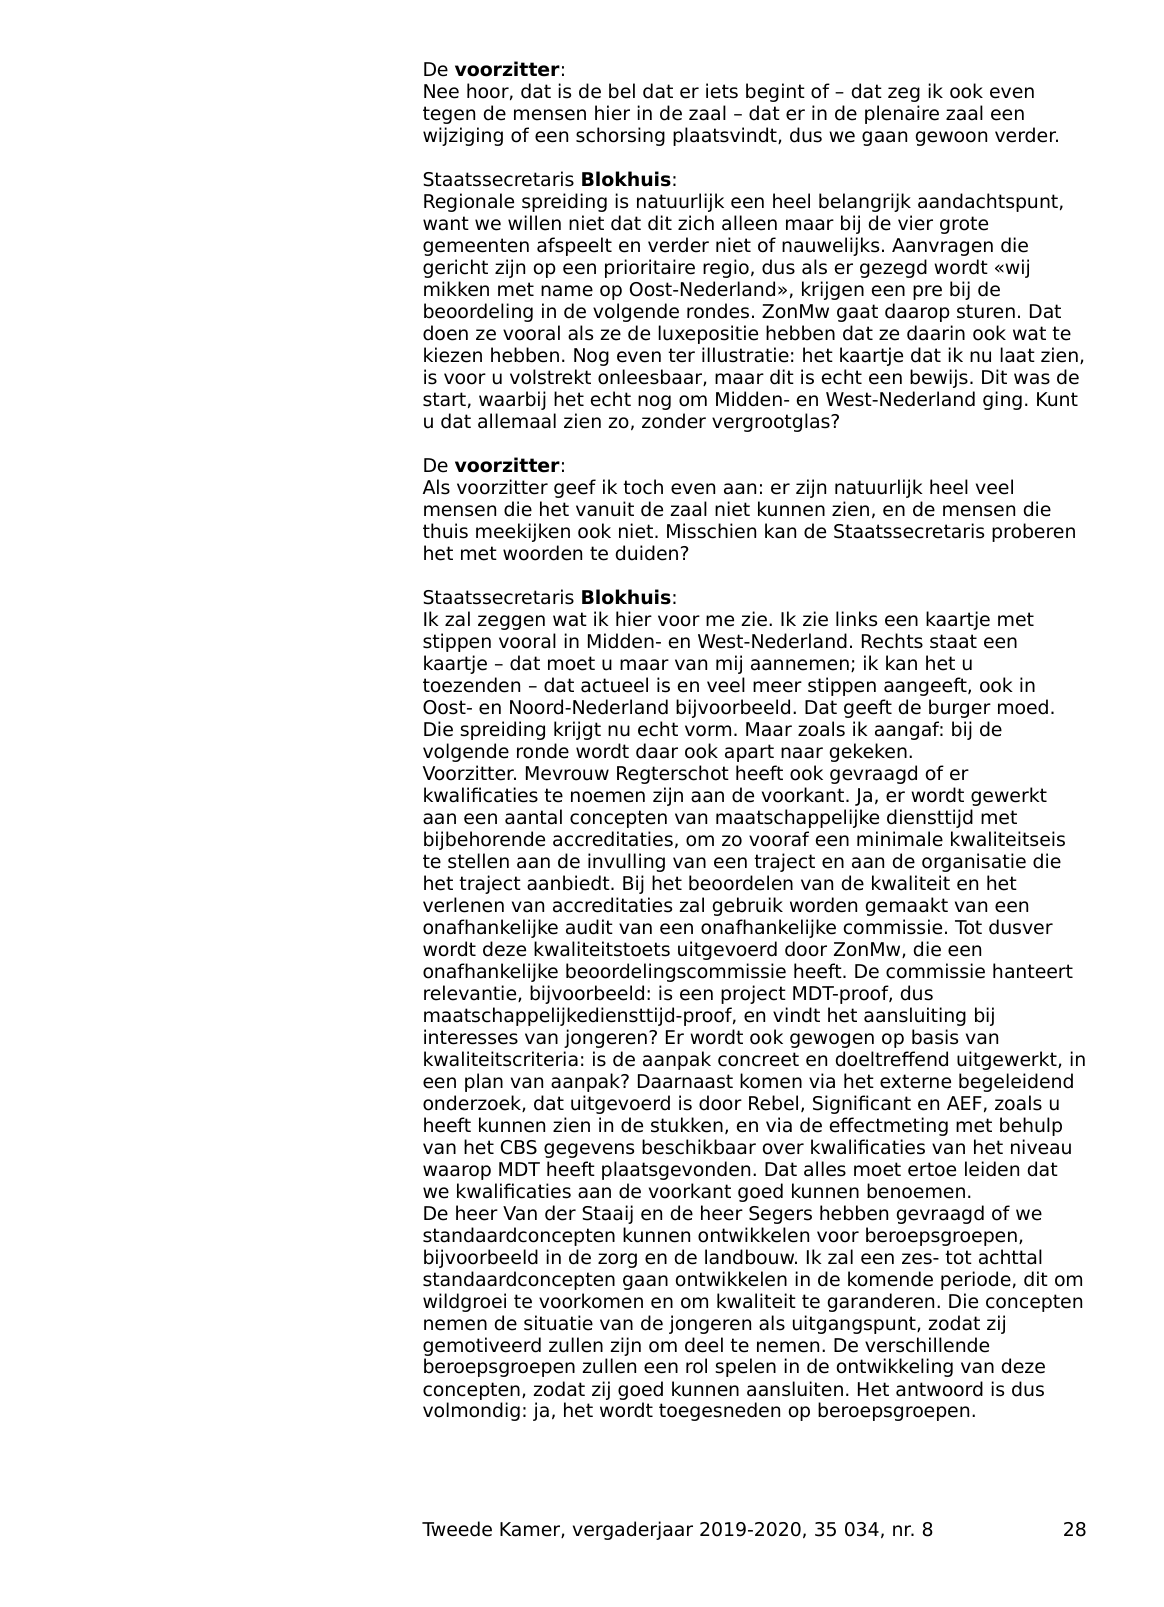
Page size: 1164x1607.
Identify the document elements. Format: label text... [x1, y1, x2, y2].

text Nee hoor, dat is de bel dat er iets begint of – dat zeg ik ook even tegen de mensen hier in de zaal – dat er in de plenaire zaal een wijziging of een schorsing plaatsvindt, dus we gaan gewoon verder. [422, 81, 1087, 147]
text Voorzitter. Mevrouw Regterschot heeft ook gevraagd of er kwalificaties te noemen zijn aan de voorkant. Ja, er wordt gewerkt aan een aantal concepten van maatschappelijke diensttijd met bijbehorende accreditaties, om zo vooraf een minimale kwaliteitseis te stellen aan de invulling van een traject en aan de organisatie die het traject aanbiedt. Bij het beoordelen van de kwaliteit en het verlenen van accreditaties zal gebruik worden gemaakt van een onafhankelijke audit van een onafhankelijke commissie. Tot dusver wordt deze kwaliteitstoets uitgevoerd door ZonMw, die een onafhankelijke beoordelingscommissie heeft. De commissie hanteert relevantie, bijvoorbeeld: is een project MDT-proof, dus maatschappelijkediensttijd-proof, en vindt het aansluiting bij interesses van jongeren? Er wordt ook gewogen op basis van kwaliteitscriteria: is de aanpak concreet en doeltreffend uitgewerkt, in een plan van aanpak? Daarnaast komen via het externe begeleidend onderzoek, dat uitgevoerd is door Rebel, Significant en AEF, zoals u heeft kunnen zien in de stukken, en via de effectmeting met behulp van het CBS gegevens beschikbaar over kwalificaties van het niveau waarop MDT heeft plaatsgevonden. Dat alles moet ertoe leiden dat we kwalificaties aan de voorkant goed kunnen benoemen. [422, 763, 1087, 1203]
text De heer Van der Staaij en de heer Segers hebben gevraagd of we standaardconcepten kunnen ontwikkelen voor beroepsgroepen, bijvoorbeeld in de zorg en de landbouw. Ik zal een zes- tot achttal standaardconcepten gaan ontwikkelen in de komende periode, dit om wildgroei te voorkomen en om kwaliteit te garanderen. Die concepten nemen de situatie van de jongeren als uitgangspunt, zodat zij gemotiveerd zullen zijn om deel te nemen. De verschillende beroepsgroepen zullen een rol spelen in de ontwikkeling van deze concepten, zodat zij goed kunnen aansluiten. Het antwoord is dus volmondig: ja, het wordt toegesneden op beroepsgroepen. [422, 1203, 1087, 1422]
text De voorzitter: [422, 59, 1087, 81]
text Regionale spreiding is natuurlijk een heel belangrijk aandachtspunt, want we willen niet dat dit zich alleen maar bij de vier grote gemeenten afspeelt en verder niet of nauwelijks. Aanvragen die gericht zijn op een prioritaire regio, dus als er gezegd wordt «wij mikken met name op Oost-Nederland», krijgen een pre bij de beoordeling in de volgende rondes. ZonMw gaat daarop sturen. Dat doen ze vooral als ze de luxepositie hebben dat ze daarin ook wat te kiezen hebben. Nog even ter illustratie: het kaartje dat ik nu laat zien, is voor u volstrekt onleesbaar, maar dit is echt een bewijs. Dit was de start, waarbij het echt nog om Midden- en West-Nederland ging. Kunt u dat allemaal zien zo, zonder vergrootglas? [422, 191, 1087, 433]
text De voorzitter: [422, 455, 1087, 477]
text Als voorzitter geef ik toch even aan: er zijn natuurlijk heel veel mensen die het vanuit de zaal niet kunnen zien, en de mensen die thuis meekijken ook niet. Misschien kan de Staatssecretaris proberen het met woorden te duiden? [422, 477, 1087, 565]
text Staatssecretaris Blokhuis: [422, 169, 1087, 191]
text Staatssecretaris Blokhuis: [422, 587, 1087, 609]
text Ik zal zeggen wat ik hier voor me zie. Ik zie links een kaartje met stippen vooral in Midden- en West-Nederland. Rechts staat een kaartje – dat moet u maar van mij aannemen; ik kan het u toezenden – dat actueel is en veel meer stippen aangeeft, ook in Oost- en Noord-Nederland bijvoorbeeld. Dat geeft de burger moed. Die spreiding krijgt nu echt vorm. Maar zoals ik aangaf: bij de volgende ronde wordt daar ook apart naar gekeken. [422, 609, 1087, 763]
